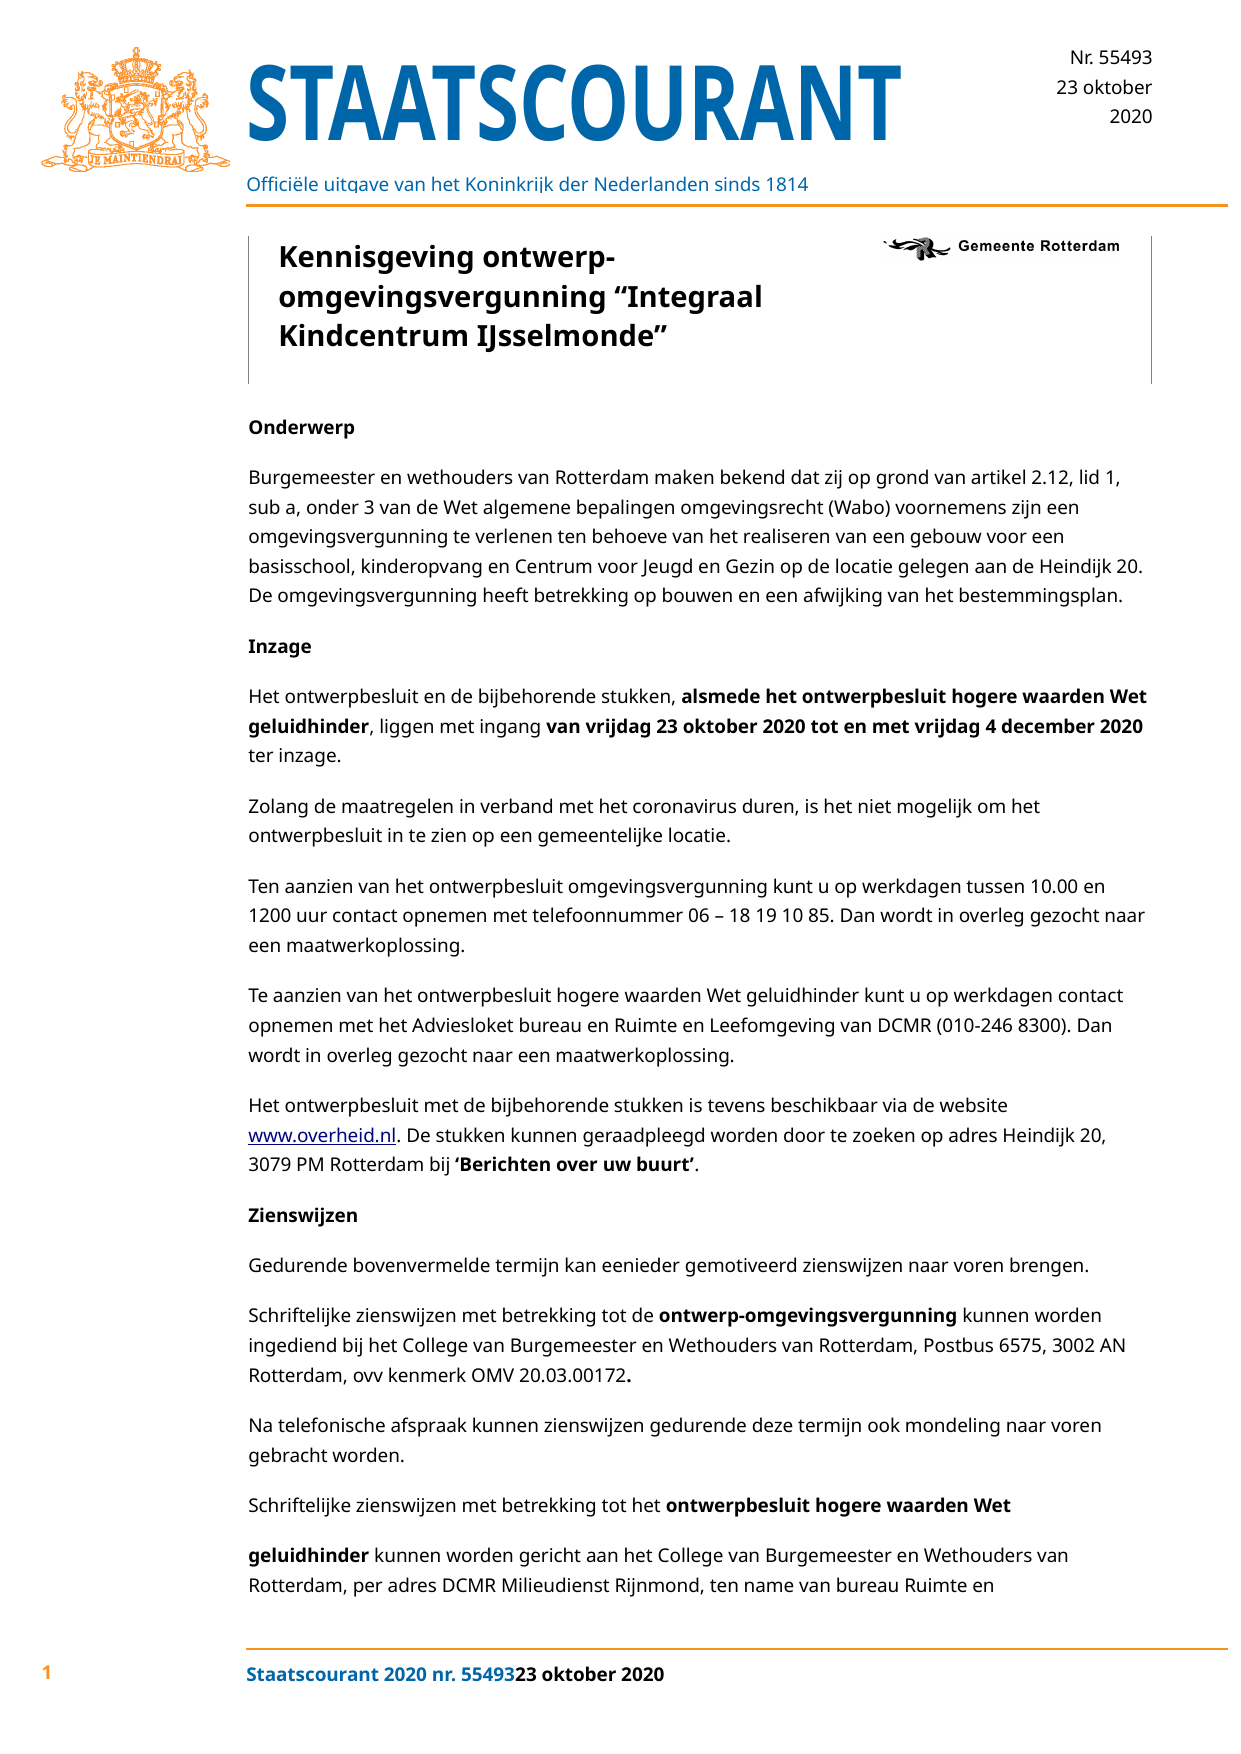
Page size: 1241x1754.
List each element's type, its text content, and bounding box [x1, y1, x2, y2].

text Te aanzien van het ontwerpbesluit hogere waarden Wet geluidhinder kunt u op werkdagen contact opnemen met het Adviesloket bureau en Ruimte en Leefomgeving van DCMR (010-246 8300). Dan wordt in overleg gezocht naar een maatwerkoplossing. [248, 983, 1152, 1068]
table_header [850, 236, 1151, 384]
text Het ontwerpbesluit en de bijbehorende stukken, alsmede het ontwerpbesluit hogere waarden Wet geluidhinder, liggen met ingang van vrijdag 23 oktober 2020 tot en met vrijdag 4 december 2020 ter inzage. [248, 683, 1152, 768]
text Schriftelijke zienswijzen met betrekking tot de ontwerp-omgevingsvergunning kunnen worden ingediend bij het College van Burgemeester en Wethouders van Rotterdam, Postbus 6575, 3002 AN Rotterdam, ovv kenmerk OMV 20.03.00172. [248, 1303, 1152, 1388]
text Burgemeester en wethouders van Rotterdam maken bekend dat zij op grond van artikel 2.12, lid 1, sub a, onder 3 van de Wet algemene bepalingen omgevingsrecht (Wabo) voornemens zijn een omgevingsvergunning te verlenen ten behoeve van het realiseren van een gebouw voor een basisschool, kinderopvang en Centrum voor Jeugd en Gezin op de locatie gelegen aan de Heindijk 20. De omgevingsvergunning heeft betrekking op bouwen en een afwijking van het bestemmingsplan. [248, 464, 1152, 608]
text Schriftelijke zienswijzen met betrekking tot het ontwerpbesluit hogere waarden Wet [248, 1492, 1152, 1518]
text Ten aanzien van het ontwerpbesluit omgevingsvergunning kunt u op werkdagen tussen 10.00 en 1200 uur contact opnemen met telefoonnummer 06 – 18 19 10 85. Dan wordt in overleg gezocht naar een maatwerkoplossing. [248, 873, 1152, 958]
text Zienswijzen [248, 1202, 1152, 1228]
picture [882, 236, 1119, 261]
text Na telefonische afspraak kunnen zienswijzen gedurende deze termijn ook mondeling naar voren gebracht worden. [248, 1412, 1152, 1468]
table_header Kennisgeving ontwerp-omgevingsvergunning “Integraal Kindcentrum IJsselmonde” [249, 236, 850, 384]
text Inzage [248, 633, 1152, 659]
text Gedurende bovenvermelde termijn kan eenieder gemotiveerd zienswijzen naar voren brengen. [248, 1252, 1152, 1278]
text Zolang de maatregelen in verband met het coronavirus duren, is het niet mogelijk om het ontwerpbesluit in te zien op een gemeentelijke locatie. [248, 793, 1152, 848]
text Onderwerp [248, 414, 1152, 440]
text Het ontwerpbesluit met de bijbehorende stukken is tevens beschikbaar via de website www.overheid.nl. De stukken kunnen geraadpleegd worden door te zoeken op adres Heindijk 20, 3079 PM Rotterdam bij ‘Berichten over uw buurt’. [248, 1092, 1152, 1177]
picture [41, 47, 231, 172]
text geluidhinder kunnen worden gericht aan het College van Burgemeester en Wethouders van Rotterdam, per adres DCMR Milieudienst Rijnmond, ten name van bureau Ruimte en [248, 1543, 1152, 1598]
